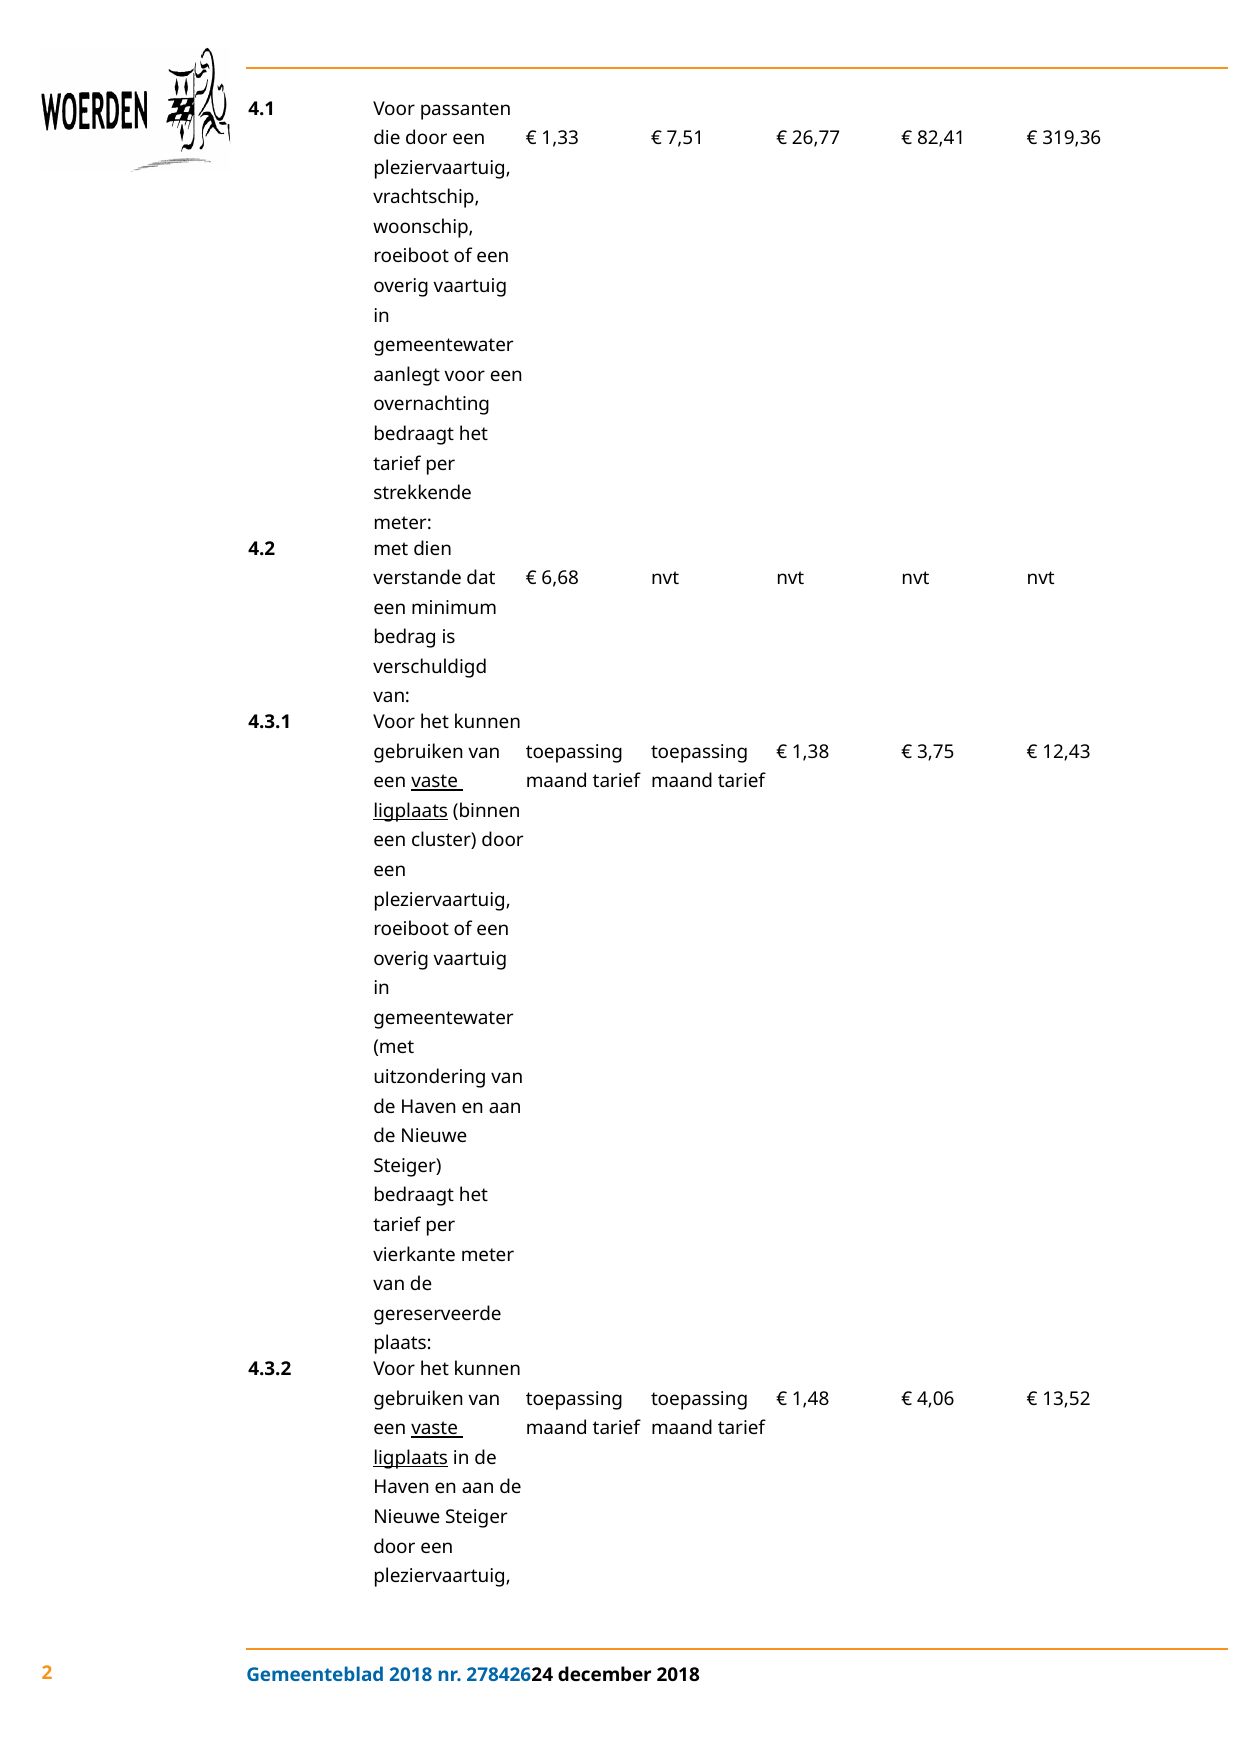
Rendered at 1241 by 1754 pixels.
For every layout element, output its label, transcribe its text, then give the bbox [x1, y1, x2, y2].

table_cell nvt [651, 535, 776, 708]
table_cell € 319,36 [1026, 95, 1152, 535]
table_cell € 1,48 [776, 1355, 901, 1588]
table_cell nvt [1026, 535, 1152, 708]
table_cell Voor passanten die door een pleziervaartuig, vrachtschip, woonschip, roeiboot of een overig vaartuig in gemeentewater aanlegt voor een overnachting bedraagt het tarief per strekkende meter: [373, 95, 526, 535]
table_cell € 13,52 [1026, 1355, 1152, 1588]
table_cell toepassing maand tarief [651, 1355, 776, 1588]
table_cell € 4,06 [901, 1355, 1026, 1588]
table_cell met dien verstande dat een minimum bedrag is verschuldigd van: [373, 535, 526, 708]
table_cell toepassing maand tarief [651, 708, 776, 1355]
table_cell nvt [776, 535, 901, 708]
table_cell € 1,33 [526, 95, 651, 535]
table_cell Voor het kunnen gebruiken van een vaste ligplaats in de Haven en aan de Nieuwe Steiger door een pleziervaartuig, [373, 1355, 526, 1588]
table_cell € 3,75 [901, 708, 1026, 1355]
table_cell 4.3.2 [248, 1355, 373, 1588]
table_cell toepassing maand tarief [526, 1355, 651, 1588]
table_cell Voor het kunnen gebruiken van een vaste ligplaats (binnen een cluster) door een pleziervaartuig, roeiboot of een overig vaartuig in gemeentewater (met uitzondering van de Haven en aan de Nieuwe Steiger) bedraagt het tarief per vierkante meter van de gereserveerde plaats: [373, 708, 526, 1355]
table_cell € 1,38 [776, 708, 901, 1355]
table_cell 4.2 [248, 535, 373, 708]
table_cell € 26,77 [776, 95, 901, 535]
table_cell € 82,41 [901, 95, 1026, 535]
picture [41, 47, 231, 172]
table_cell 4.1 [248, 95, 373, 535]
table_cell € 7,51 [651, 95, 776, 535]
table_cell € 12,43 [1026, 708, 1152, 1355]
table_cell 4.3.1 [248, 708, 373, 1355]
table_cell nvt [901, 535, 1026, 708]
table_cell toepassing maand tarief [526, 708, 651, 1355]
table_cell € 6,68 [526, 535, 651, 708]
